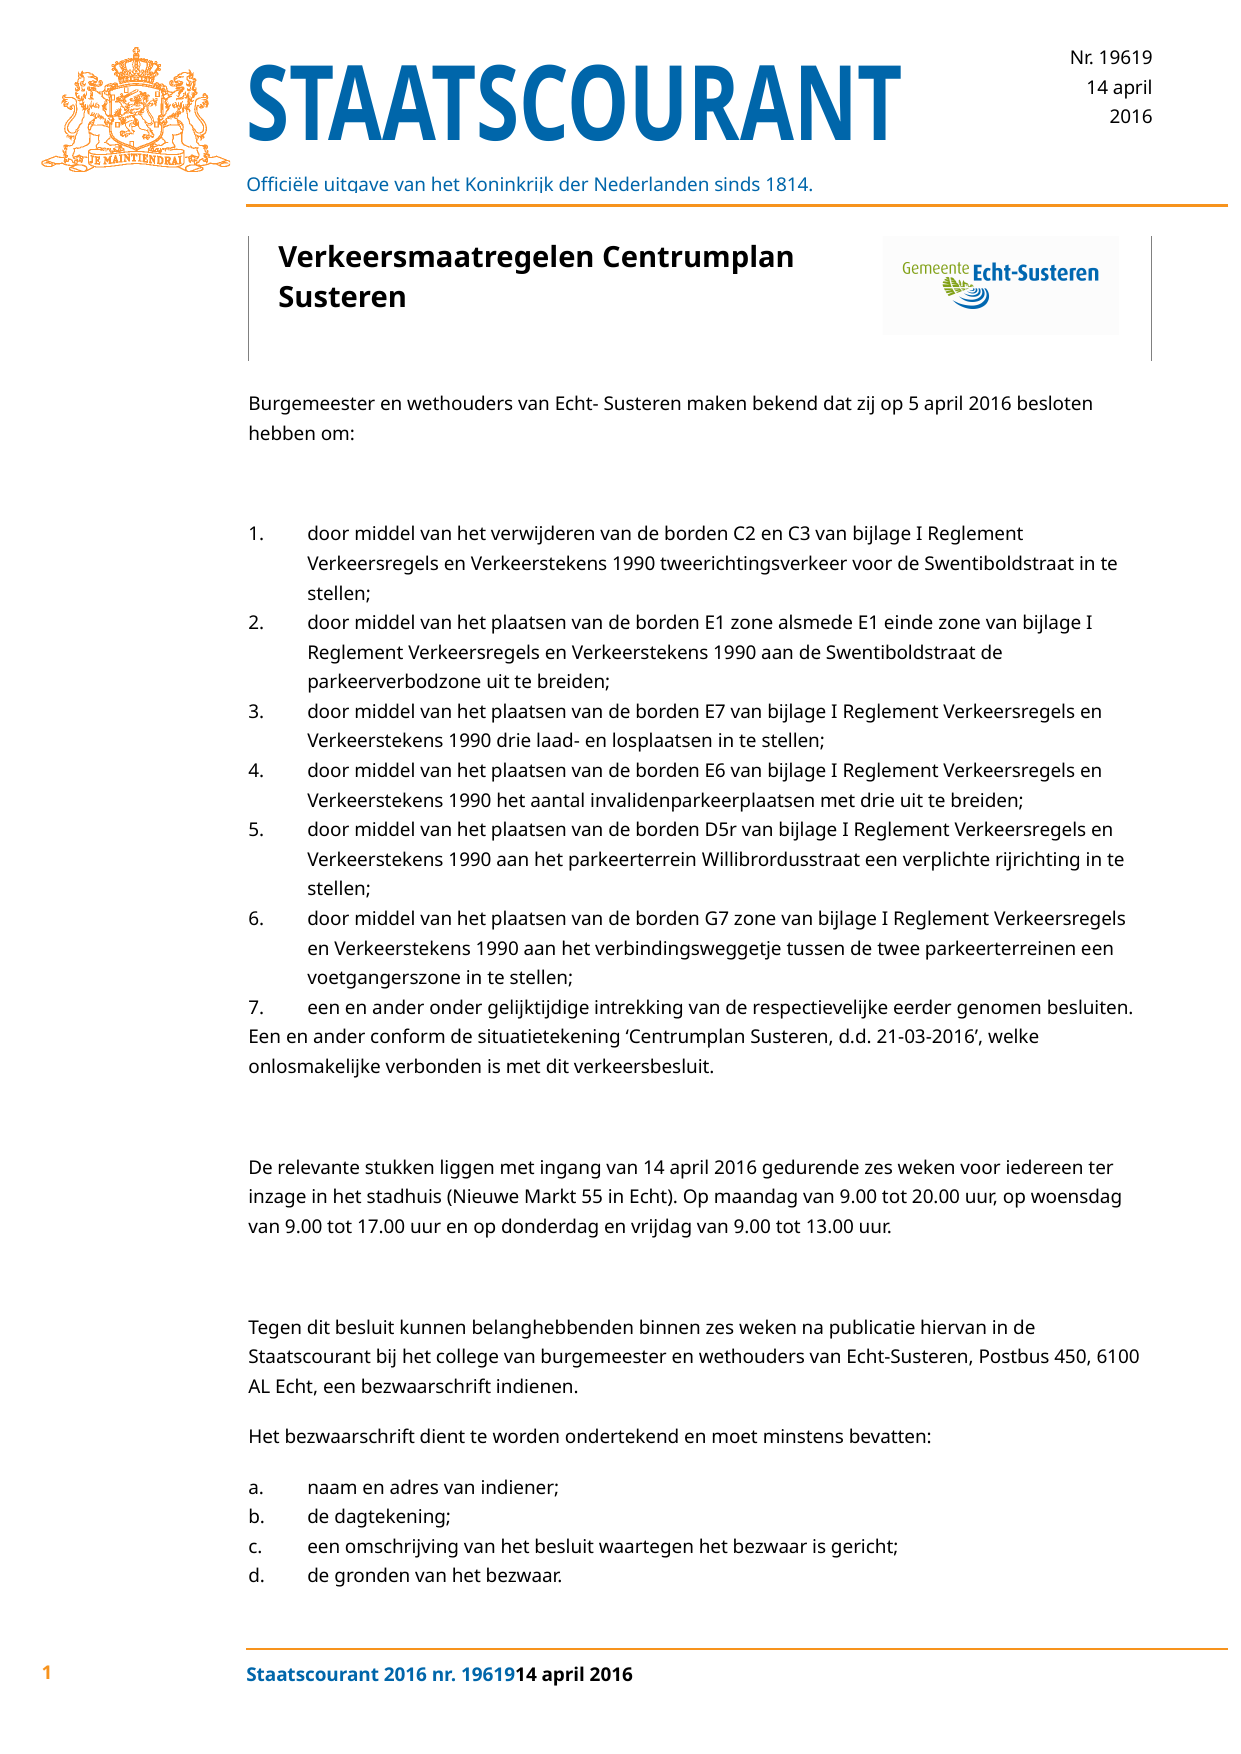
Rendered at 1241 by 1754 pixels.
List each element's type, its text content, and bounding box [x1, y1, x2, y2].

text De relevante stukken liggen met ingang van 14 april 2016 gedurende zes weken voor iedereen ter inzage in het stadhuis (Nieuwe Markt 55 in Echt). Op maandag van 9.00 tot 20.00 uur, op woensdag van 9.00 tot 17.00 uur en op donderdag en vrijdag van 9.00 tot 13.00 uur. [248, 1154, 1152, 1239]
picture [41, 47, 231, 172]
text Tegen dit besluit kunnen belanghebbenden binnen zes weken na publicatie hiervan in de Staatscourant bij het college van burgemeester en wethouders van Echt-Susteren, Postbus 450, 6100 AL Echt, een bezwaarschrift indienen. [248, 1314, 1152, 1399]
list door middel van het plaatsen van de borden E1 zone alsmede E1 einde zone van bijlage I Reglement Verkeersregels en Verkeerstekens 1990 aan de Swentiboldstraat de parkeerverbodzone uit te breiden; [248, 609, 1152, 694]
list door middel van het plaatsen van de borden G7 zone van bijlage I Reglement Verkeersregels en Verkeerstekens 1990 aan het verbindingsweggetje tussen de twee parkeerterreinen een voetgangerszone in te stellen; [248, 905, 1152, 990]
text Burgemeester en wethouders van Echt- Susteren maken bekend dat zij op 5 april 2016 besloten hebben om: [248, 390, 1152, 445]
list een en ander onder gelijktijdige intrekking van de respectievelijke eerder genomen besluiten. [248, 994, 1152, 1019]
table_header Verkeersmaatregelen Centrumplan Susteren [249, 236, 850, 361]
list de gronden van het bezwaar. [248, 1563, 1152, 1588]
text Een en ander conform de situatietekening ‘Centrumplan Susteren, d.d. 21-03-2016’, welke onlosmakelijke verbonden is met dit verkeersbesluit. [248, 1023, 1152, 1079]
list een omschrijving van het besluit waartegen het bezwaar is gericht; [248, 1533, 1152, 1559]
list door middel van het plaatsen van de borden E6 van bijlage I Reglement Verkeersregels en Verkeerstekens 1990 het aantal invalidenparkeerplaatsen met drie uit te breiden; [248, 757, 1152, 812]
list de dagtekening; [248, 1503, 1152, 1529]
list naam en adres van indiener; [248, 1474, 1152, 1499]
list door middel van het plaatsen van de borden D5r van bijlage I Reglement Verkeersregels en Verkeerstekens 1990 aan het parkeerterrein Willibrordusstraat een verplichte rijrichting in te stellen; [248, 816, 1152, 901]
list door middel van het verwijderen van de borden C2 en C3 van bijlage I Reglement Verkeersregels en Verkeerstekens 1990 tweerichtingsverkeer voor de Swentiboldstraat in te stellen; [248, 521, 1152, 605]
list door middel van het plaatsen van de borden E7 van bijlage I Reglement Verkeersregels en Verkeerstekens 1990 drie laad- en losplaatsen in te stellen; [248, 698, 1152, 753]
text Het bezwaarschrift dient te worden ondertekend en moet minstens bevatten: [248, 1423, 1152, 1449]
picture [882, 236, 1119, 335]
table_header [850, 236, 1151, 361]
